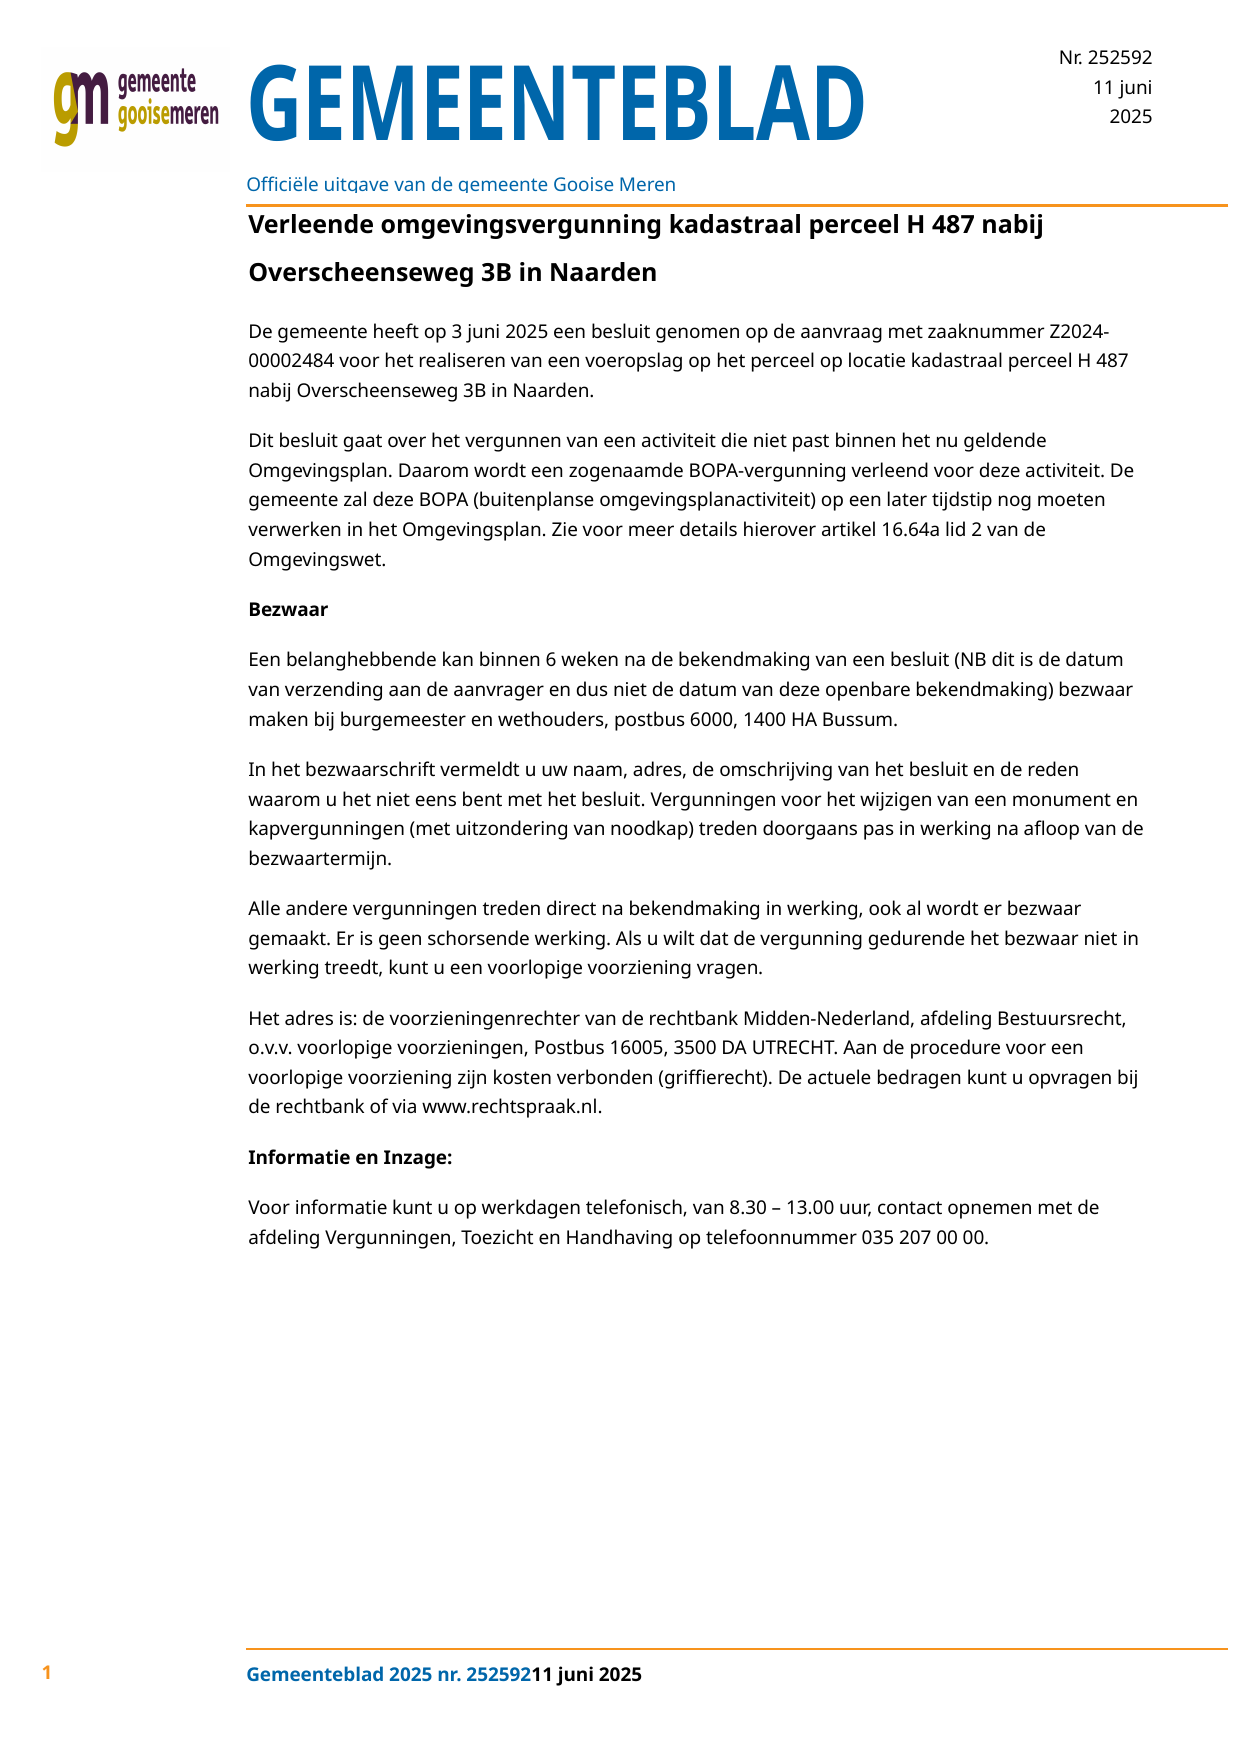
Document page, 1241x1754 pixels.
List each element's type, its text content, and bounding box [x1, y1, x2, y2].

text Informatie en Inzage: [248, 1144, 1152, 1170]
text Alle andere vergunningen treden direct na bekendmaking in werking, ook al wordt er bezwaar gemaakt. Er is geen schorsende werking. Als u wilt dat de vergunning gedurende het bezwaar niet in werking treedt, kunt u een voorlopige voorziening vragen. [248, 895, 1152, 980]
text Voor informatie kunt u op werkdagen telefonisch, van 8.30 – 13.00 uur, contact opnemen met de afdeling Vergunningen, Toezicht en Handhaving op telefoonnummer 035 207 00 00. [248, 1194, 1152, 1250]
text Het adres is: de voorzieningenrechter van de rechtbank Midden-Nederland, afdeling Bestuursrecht, o.v.v. voorlopige voorzieningen, Postbus 16005, 3500 DA UTRECHT. Aan de procedure voor een voorlopige voorziening zijn kosten verbonden (griffierecht). De actuele bedragen kunt u opvragen bij de rechtbank of via www.rechtspraak.nl. [248, 1005, 1152, 1119]
picture [41, 47, 231, 172]
text Bezwaar [248, 596, 1152, 622]
text Een belanghebbende kan binnen 6 weken na de bekendmaking van een besluit (NB dit is de datum van verzending aan de aanvrager en dus niet de datum van deze openbare bekendmaking) bezwaar maken bij burgemeester en wethouders, postbus 6000, 1400 HA Bussum. [248, 647, 1152, 732]
text Dit besluit gaat over het vergunnen van een activiteit die niet past binnen het nu geldende Omgevingsplan. Daarom wordt een zogenaamde BOPA-vergunning verleend voor deze activiteit. De gemeente zal deze BOPA (buitenplanse omgevingsplanactiviteit) op een later tijdstip nog moeten verwerken in het Omgevingsplan. Zie voor meer details hierover artikel 16.64a lid 2 van de Omgevingswet. [248, 427, 1152, 572]
text Verleende omgevingsvergunning kadastraal perceel H 487 nabij Overscheenseweg 3B in Naarden [248, 207, 1152, 288]
text De gemeente heeft op 3 juni 2025 een besluit genomen op de aanvraag met zaaknummer Z2024-00002484 voor het realiseren van een voeropslag op het perceel op locatie kadastraal perceel H 487 nabij Overscheenseweg 3B in Naarden. [248, 318, 1152, 403]
text In het bezwaarschrift vermeldt u uw naam, adres, de omschrijving van het besluit en de reden waarom u het niet eens bent met het besluit. Vergunningen voor het wijzigen van een monument en kapvergunningen (met uitzondering van noodkap) treden doorgaans pas in werking na afloop van de bezwaartermijn. [248, 756, 1152, 871]
